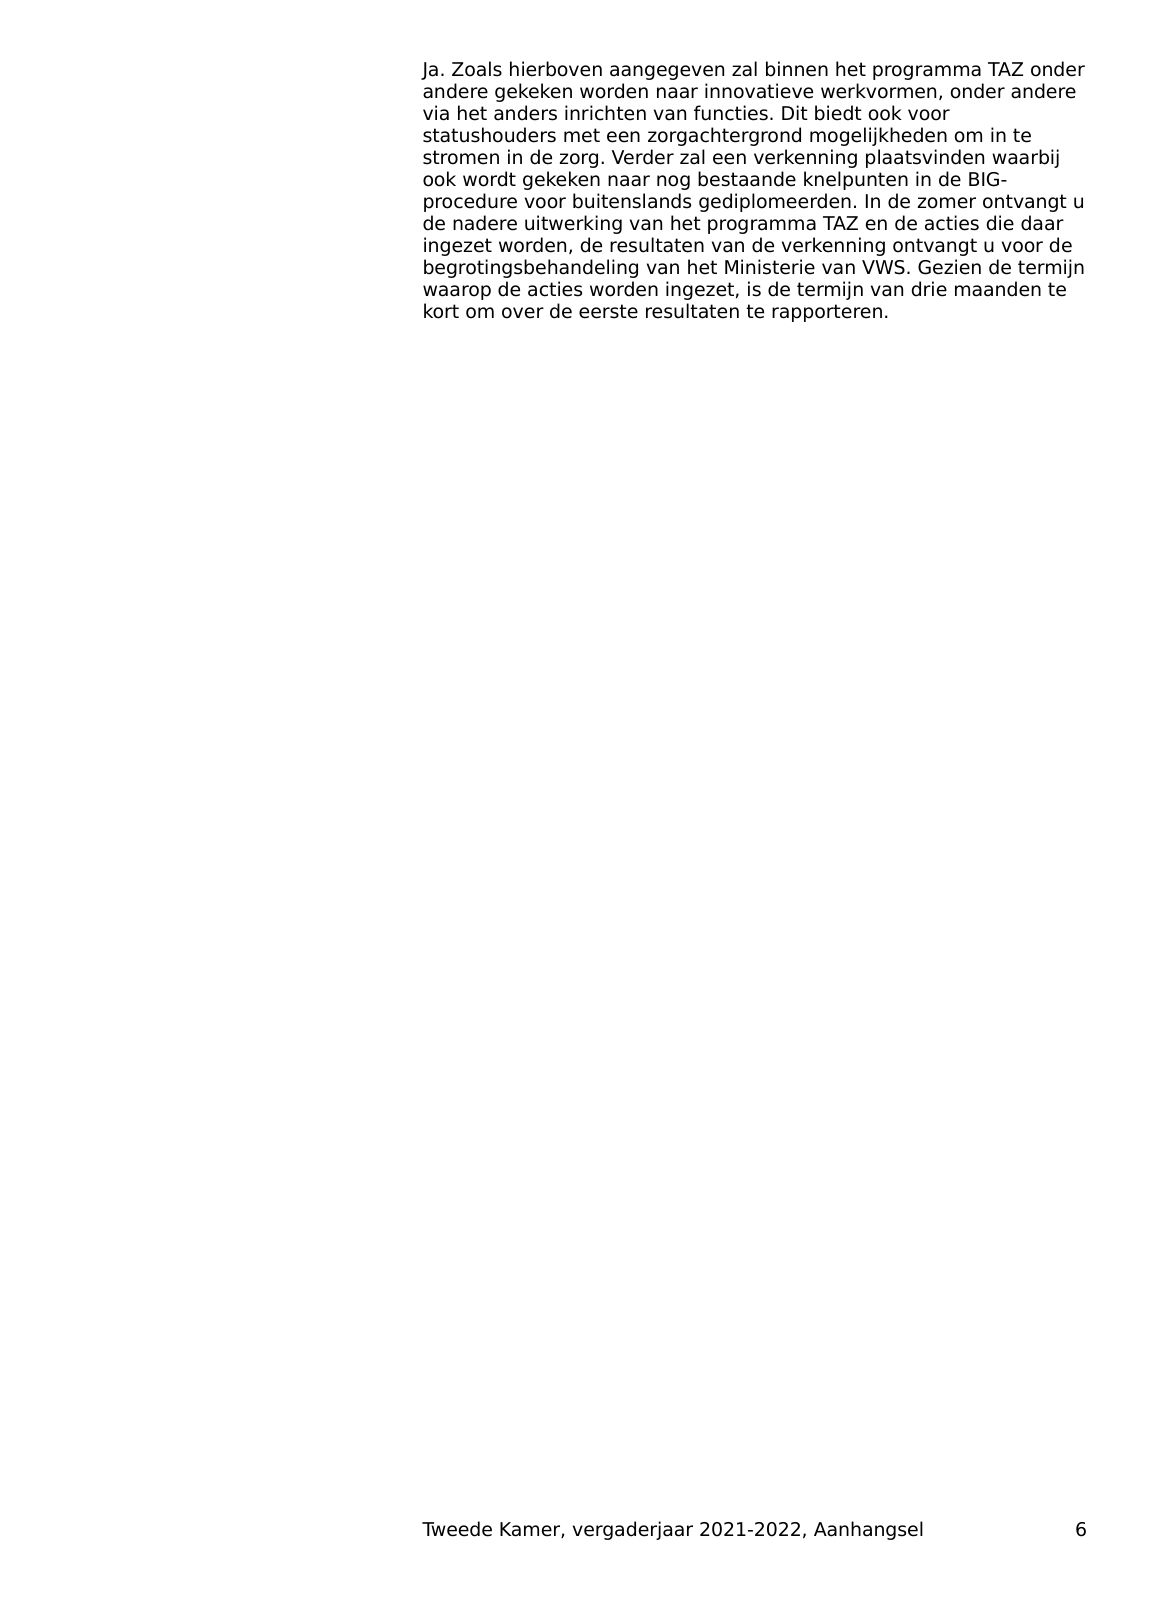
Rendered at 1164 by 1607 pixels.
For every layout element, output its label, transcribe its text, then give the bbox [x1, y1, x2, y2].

text Ja. Zoals hierboven aangegeven zal binnen het programma TAZ onder andere gekeken worden naar innovatieve werkvormen, onder andere via het anders inrichten van functies. Dit biedt ook voor statushouders met een zorgachtergrond mogelijkheden om in te stromen in de zorg. Verder zal een verkenning plaatsvinden waarbij ook wordt gekeken naar nog bestaande knelpunten in de BIG-procedure voor buitenslands gediplomeerden. In de zomer ontvangt u de nadere uitwerking van het programma TAZ en de acties die daar ingezet worden, de resultaten van de verkenning ontvangt u voor de begrotingsbehandeling van het Ministerie van VWS. Gezien de termijn waarop de acties worden ingezet, is de termijn van drie maanden te kort om over de eerste resultaten te rapporteren. [422, 59, 1087, 323]
